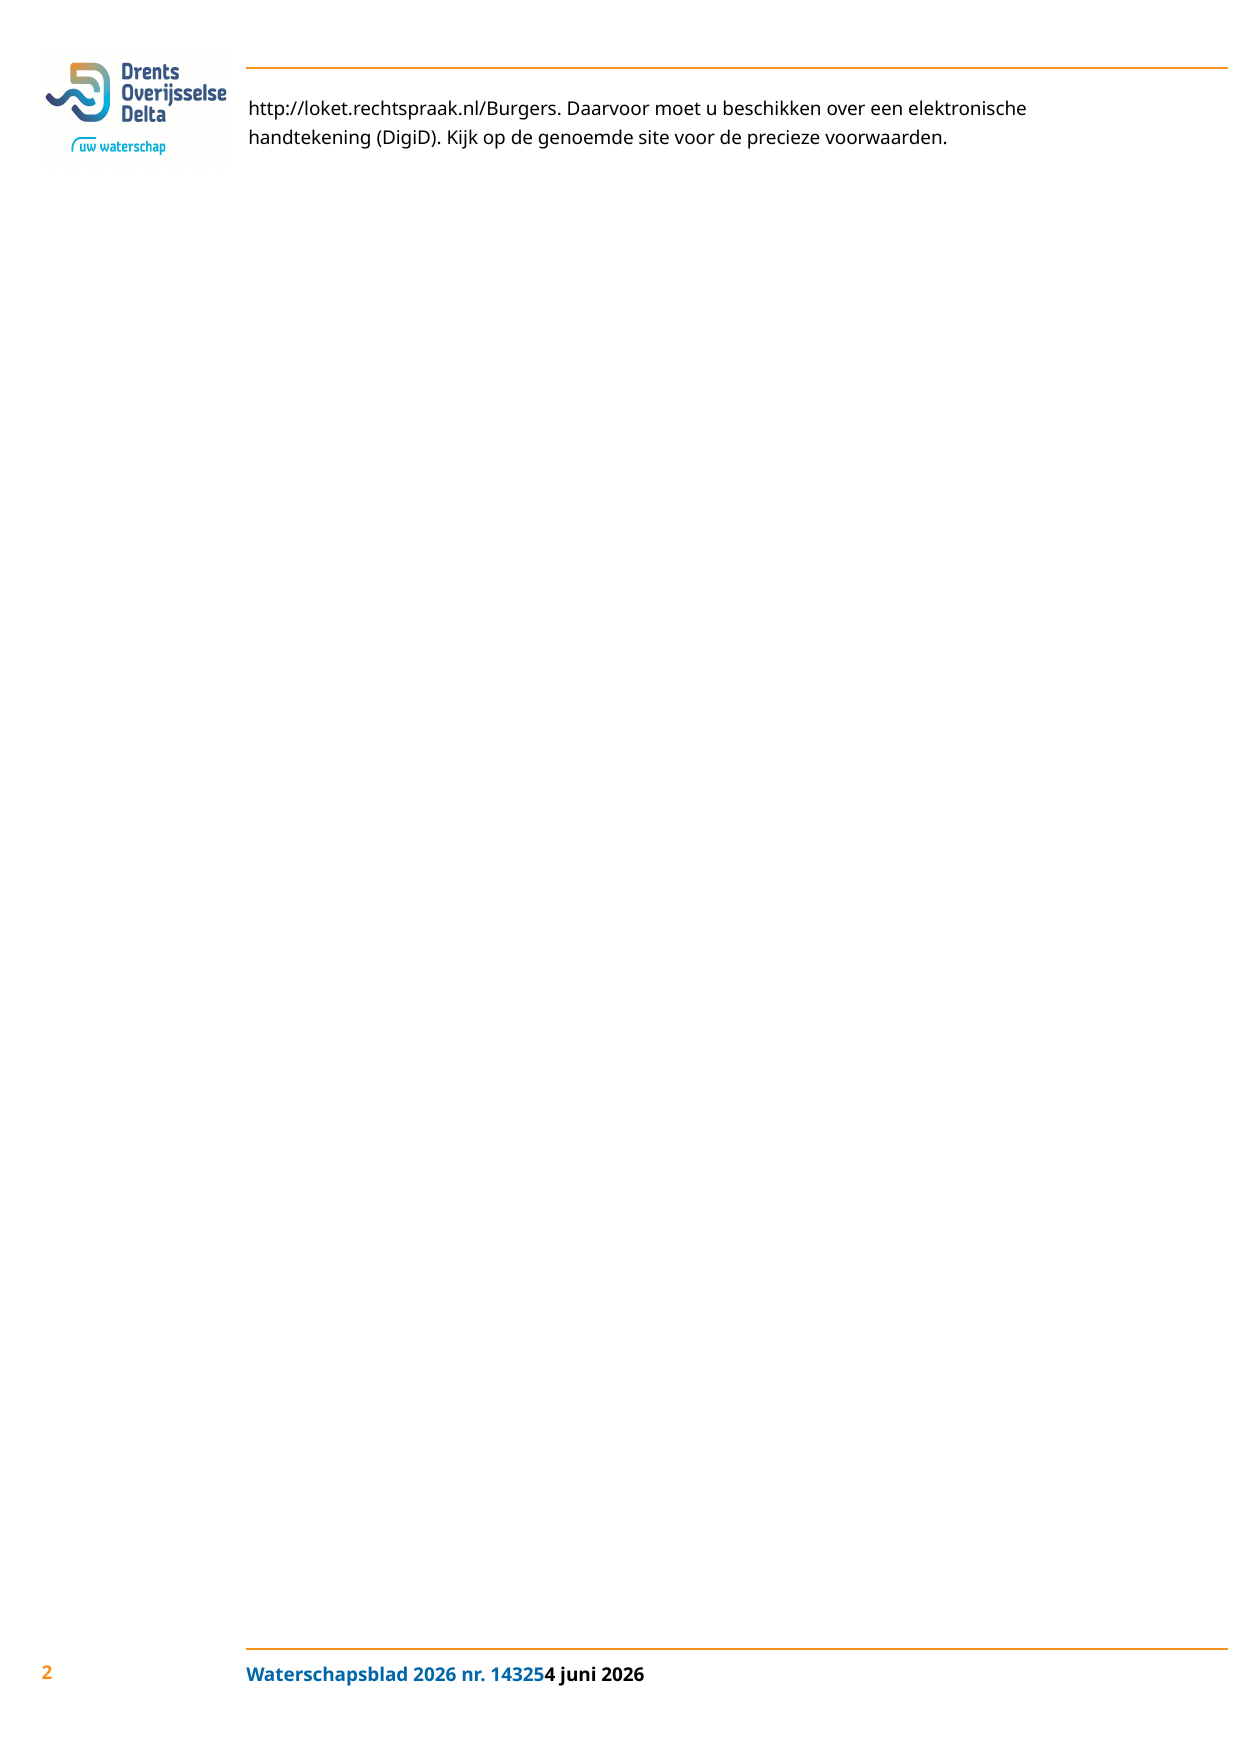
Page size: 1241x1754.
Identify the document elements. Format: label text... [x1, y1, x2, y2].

picture [41, 47, 231, 172]
text http://loket.rechtspraak.nl/Burgers. Daarvoor moet u beschikken over een elektronische handtekening (DigiD). Kijk op de genoemde site voor de precieze voorwaarden. [248, 95, 1152, 150]
